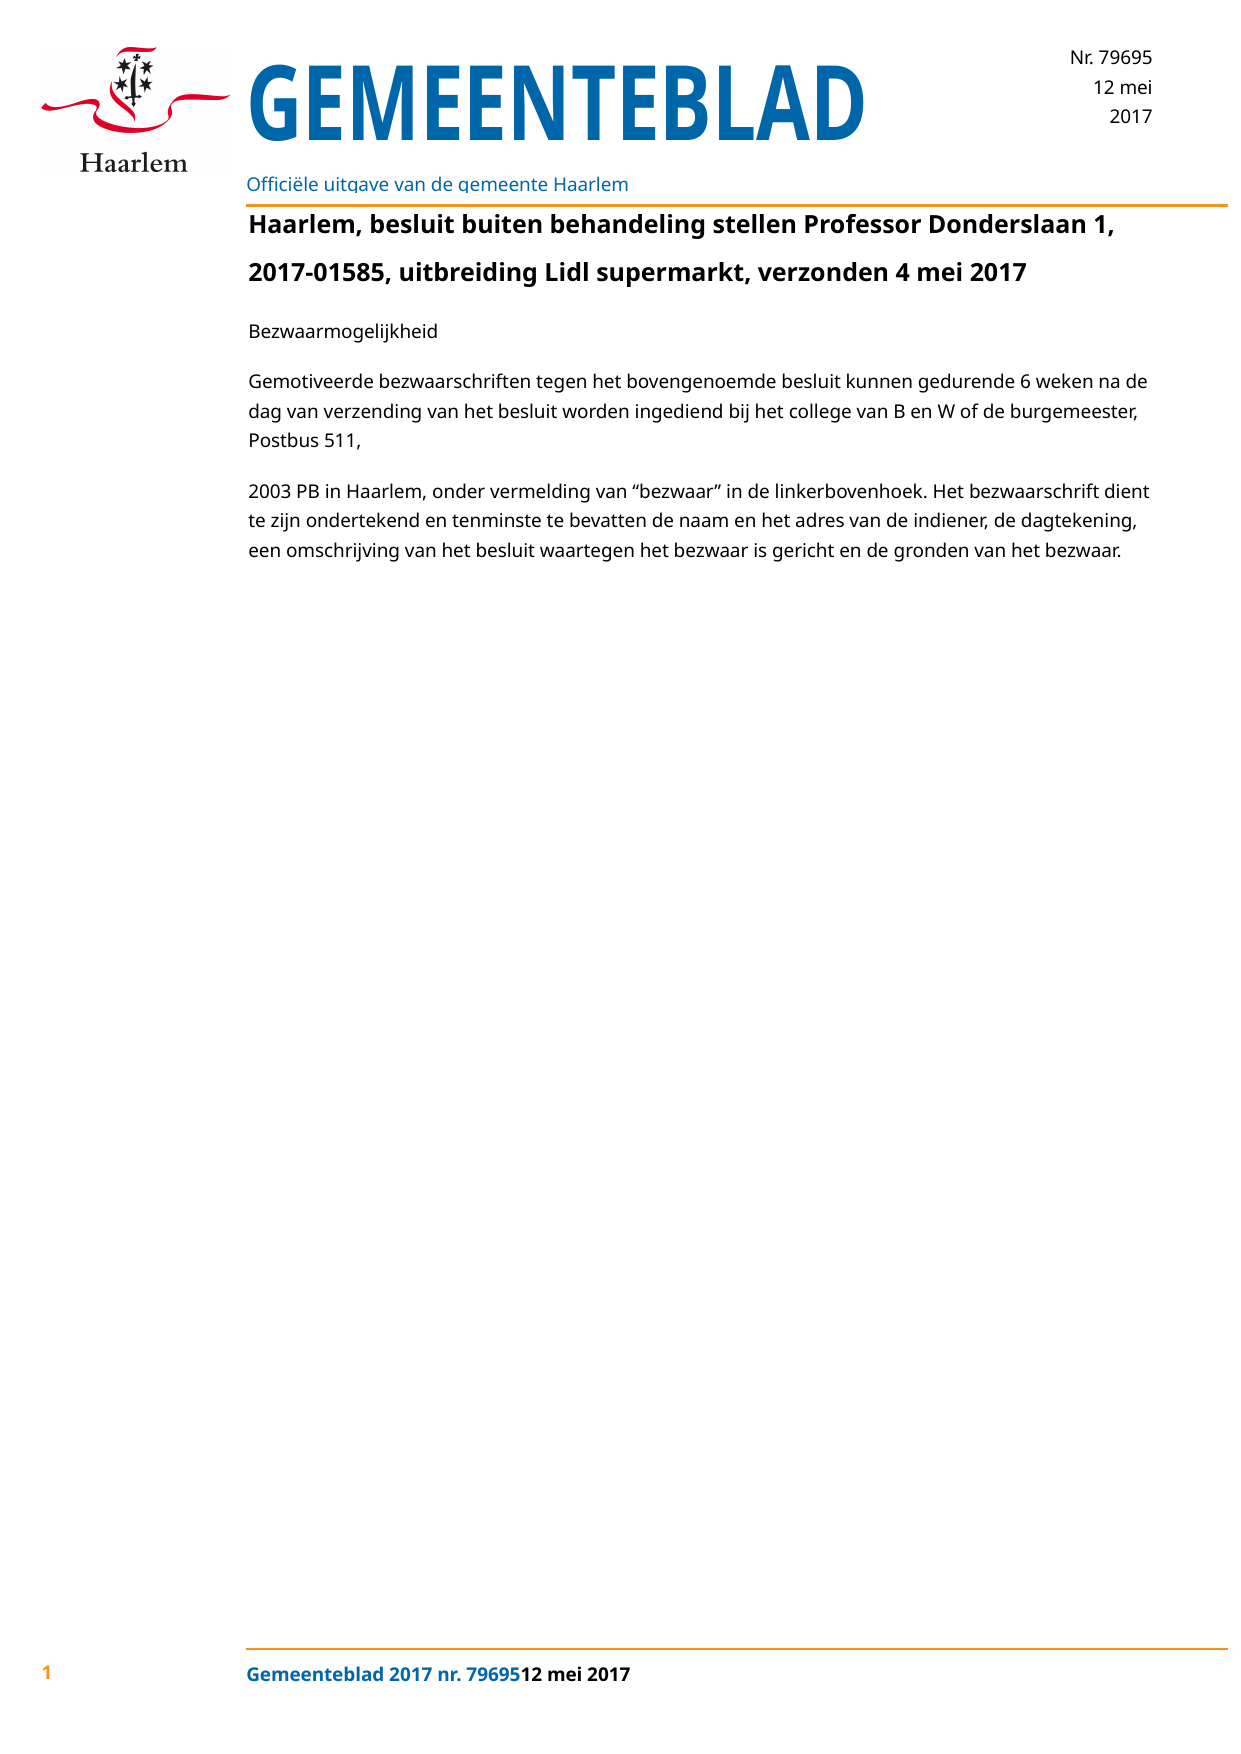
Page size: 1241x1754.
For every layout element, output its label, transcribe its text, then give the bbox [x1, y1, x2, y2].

text Gemotiveerde bezwaarschriften tegen het bovengenoemde besluit kunnen gedurende 6 weken na de dag van verzending van het besluit worden ingediend bij het college van B en W of de burgemeester, Postbus 511, [248, 368, 1152, 453]
picture [41, 47, 231, 172]
text Haarlem, besluit buiten behandeling stellen Professor Donderslaan 1, 2017-01585, uitbreiding Lidl supermarkt, verzonden 4 mei 2017 [248, 207, 1152, 288]
text Bezwaarmogelijkheid [248, 318, 1152, 344]
text 2003 PB in Haarlem, onder vermelding van “bezwaar” in de linkerbovenhoek. Het bezwaarschrift dient te zijn ondertekend en tenminste te bevatten de naam en het adres van de indiener, de dagtekening, een omschrijving van het besluit waartegen het bezwaar is gericht en de gronden van het bezwaar. [248, 478, 1152, 563]
